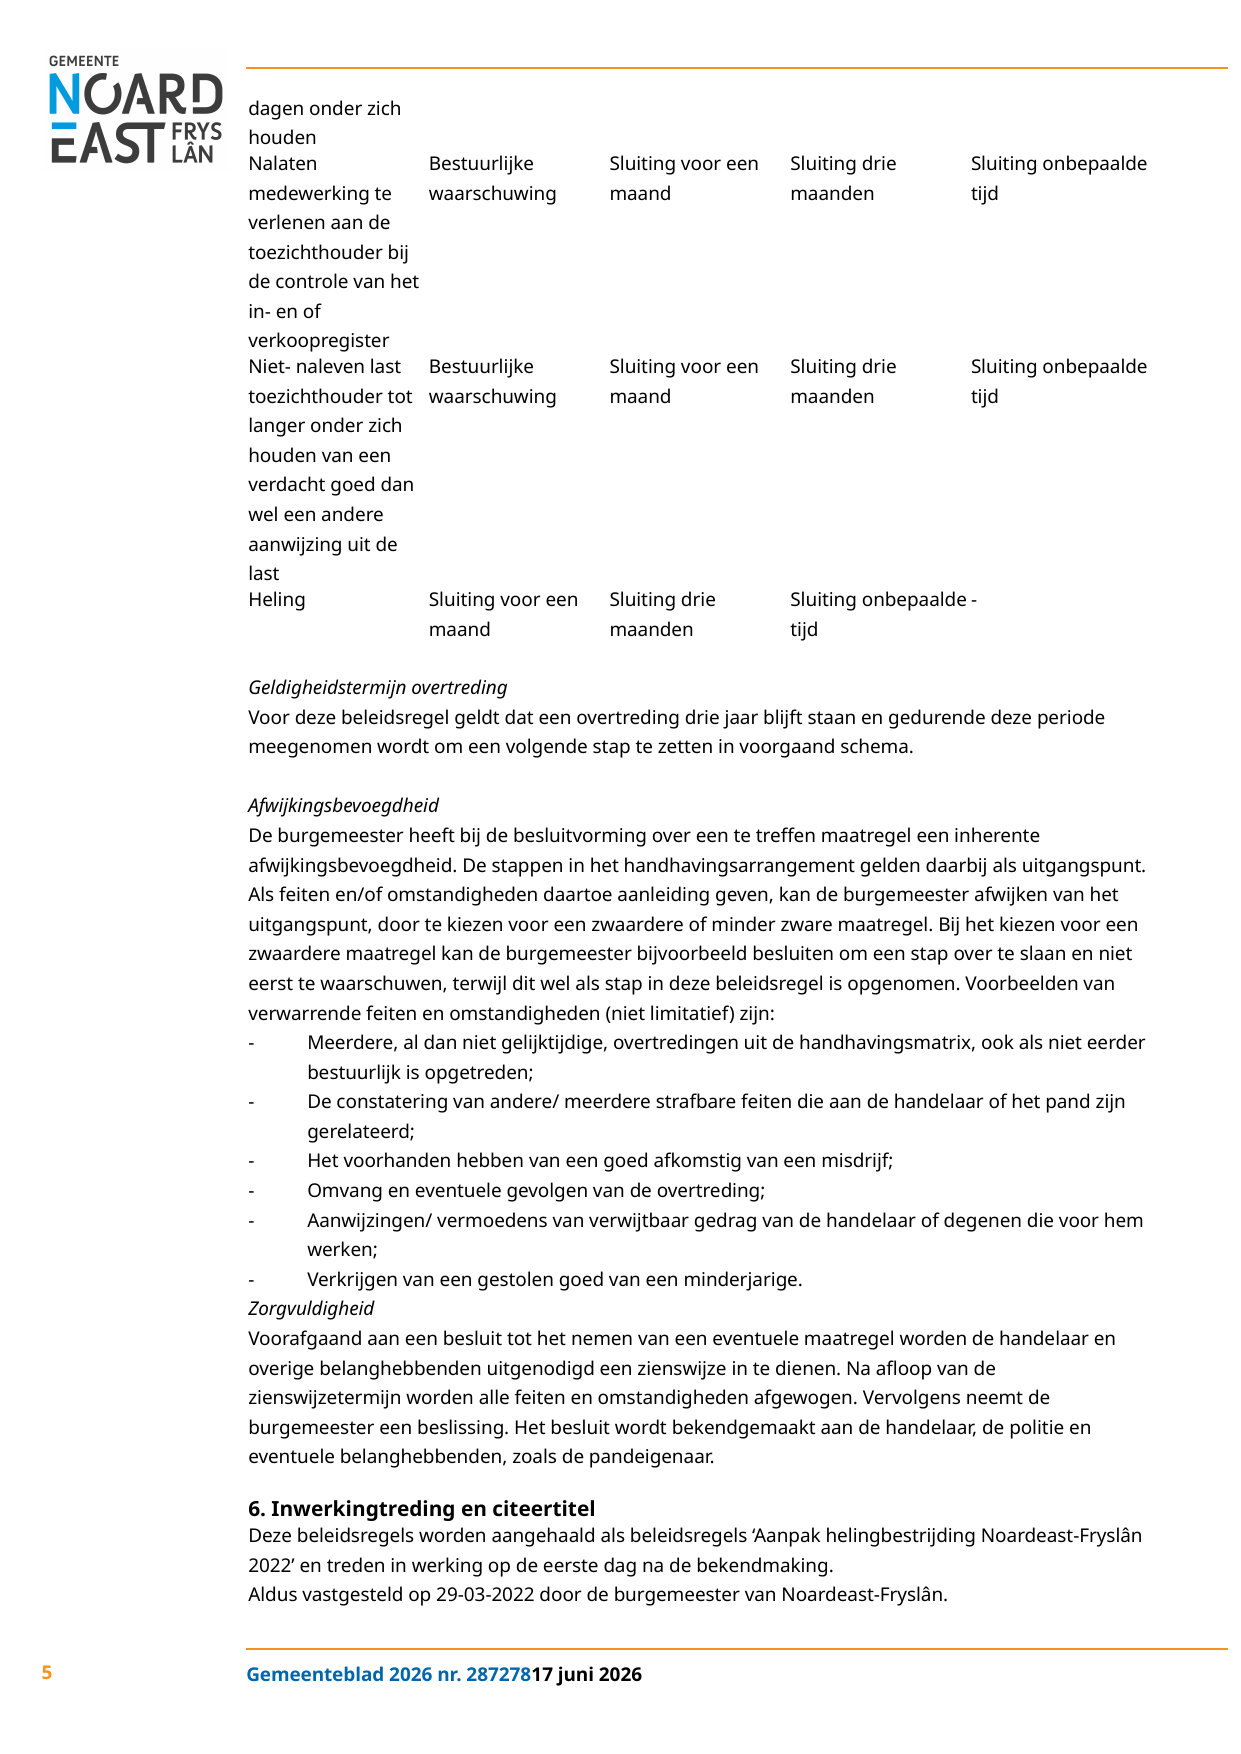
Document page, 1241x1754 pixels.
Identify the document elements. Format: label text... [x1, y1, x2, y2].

table_cell Sluiting voor een maand [609, 353, 790, 586]
table_cell Sluiting drie maanden [609, 586, 790, 641]
table_cell [429, 95, 609, 150]
table_cell [790, 95, 971, 150]
text Aldus vastgesteld op 29-03-2022 door de burgemeester van Noardeast-Fryslân. [248, 1581, 1152, 1607]
list Verkrijgen van een gestolen goed van een minderjarige. [248, 1266, 1152, 1292]
table_cell dagen onder zich houden [248, 95, 429, 150]
text De burgemeester heeft bij de besluitvorming over een te treffen maatregel een inherente afwijkingsbevoegdheid. De stappen in het handhavingsarrangement gelden daarbij als uitgangspunt. Als feiten en/of omstandigheden daartoe aanleiding geven, kan de burgemeester afwijken van het uitgangspunt, door te kiezen voor een zwaardere of minder zware maatregel. Bij het kiezen voor een zwaardere maatregel kan de burgemeester bijvoorbeeld besluiten om een stap over te slaan en niet eerst te waarschuwen, terwijl dit wel als stap in deze beleidsregel is opgenomen. Voorbeelden van verwarrende feiten en omstandigheden (niet limitatief) zijn: [248, 822, 1152, 1025]
text Voor deze beleidsregel geldt dat een overtreding drie jaar blijft staan en gedurende deze periode meegenomen wordt om een volgende stap te zetten in voorgaand schema. [248, 704, 1152, 759]
table_cell [971, 95, 1152, 150]
table_cell Niet- naleven last toezichthouder tot langer onder zich houden van een verdacht goed dan wel een andere aanwijzing uit de last [248, 353, 429, 586]
list Meerdere, al dan niet gelijktijdige, overtredingen uit de handhavingsmatrix, ook als niet eerder bestuurlijk is opgetreden; [248, 1029, 1152, 1084]
text Deze beleidsregels worden aangehaald als beleidsregels ‘Aanpak helingbestrijding Noardeast-Fryslân 2022’ en treden in werking op de eerste dag na de bekendmaking. [248, 1522, 1152, 1578]
list Omvang en eventuele gevolgen van de overtreding; [248, 1177, 1152, 1203]
list De constatering van andere/ meerdere strafbare feiten die aan de handelaar of het pand zijn gerelateerd; [248, 1088, 1152, 1144]
table_cell Sluiting voor een maand [609, 150, 790, 353]
text Geldigheidstermijn overtreding [248, 674, 1152, 700]
text Afwijkingsbevoegdheid [248, 793, 1152, 818]
table_cell Sluiting onbepaalde tijd [971, 150, 1152, 353]
picture [41, 47, 231, 172]
table_cell - [971, 586, 1152, 641]
text Zorgvuldigheid [248, 1296, 1152, 1321]
table_cell Sluiting onbepaalde tijd [971, 353, 1152, 586]
table_cell [609, 95, 790, 150]
table_cell Bestuurlijke waarschuwing [429, 150, 609, 353]
text 6. Inwerkingtreding en citeertitel [248, 1494, 1152, 1522]
table_cell Sluiting drie maanden [790, 150, 971, 353]
table_cell Nalaten medewerking te verlenen aan de toezichthouder bij de controle van het in- en of verkoopregister [248, 150, 429, 353]
table_cell Sluiting drie maanden [790, 353, 971, 586]
table_cell Sluiting onbepaalde tijd [790, 586, 971, 641]
list Het voorhanden hebben van een goed afkomstig van een misdrijf; [248, 1148, 1152, 1173]
table_cell Heling [248, 586, 429, 641]
table_cell Sluiting voor een maand [429, 586, 609, 641]
list Aanwijzingen/ vermoedens van verwijtbaar gedrag van de handelaar of degenen die voor hem werken; [248, 1207, 1152, 1262]
text Voorafgaand aan een besluit tot het nemen van een eventuele maatregel worden de handelaar en overige belanghebbenden uitgenodigd een zienswijze in te dienen. Na afloop van de zienswijzetermijn worden alle feiten en omstandigheden afgewogen. Vervolgens neemt de burgemeester een beslissing. Het besluit wordt bekendgemaakt aan de handelaar, de politie en eventuele belanghebbenden, zoals de pandeigenaar. [248, 1325, 1152, 1469]
table_cell Bestuurlijke waarschuwing [429, 353, 609, 586]
